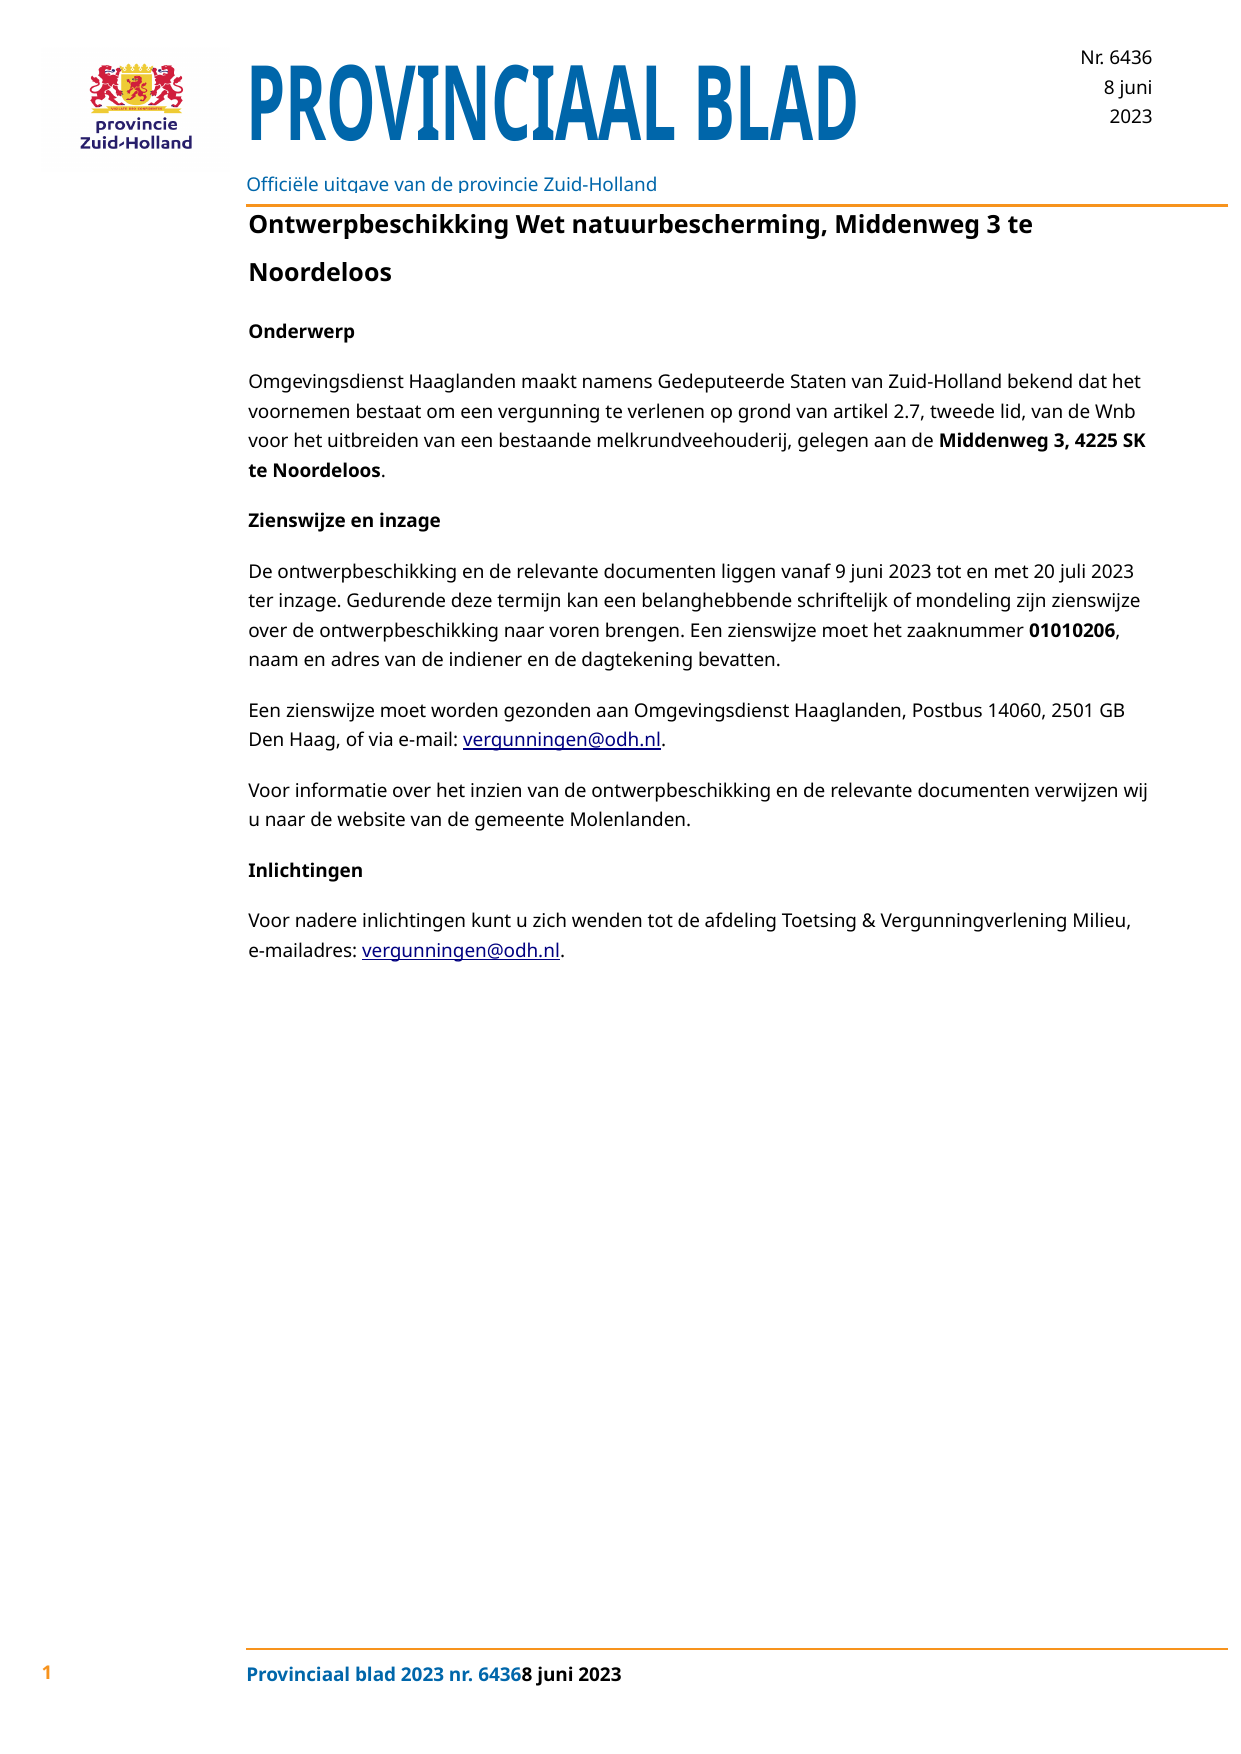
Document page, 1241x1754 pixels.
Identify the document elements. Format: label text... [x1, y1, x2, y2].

text Omgevingsdienst Haaglanden maakt namens Gedeputeerde Staten van Zuid-Holland bekend dat het voornemen bestaat om een vergunning te verlenen op grond van artikel 2.7, tweede lid, van de Wnb voor het uitbreiden van een bestaande melkrundveehouderij, gelegen aan de Middenweg 3, 4225 SK te Noordeloos. [248, 368, 1152, 483]
text Onderwerp [248, 318, 1152, 344]
text Inlichtingen [248, 857, 1152, 883]
text Zienswijze en inzage [248, 507, 1152, 533]
text Voor informatie over het inzien van de ontwerpbeschikking en de relevante documenten verwijzen wij u naar de website van de gemeente Molenlanden. [248, 777, 1152, 832]
text Een zienswijze moet worden gezonden aan Omgevingsdienst Haaglanden, Postbus 14060, 2501 GB Den Haag, of via e-mail: vergunningen@odh.nl. [248, 697, 1152, 752]
text Voor nadere inlichtingen kunt u zich wenden tot de afdeling Toetsing & Vergunningverlening Milieu, e-mailadres: vergunningen@odh.nl. [248, 907, 1152, 963]
text De ontwerpbeschikking en de relevante documenten liggen vanaf 9 juni 2023 tot en met 20 juli 2023 ter inzage. Gedurende deze termijn kan een belanghebbende schriftelijk of mondeling zijn zienswijze over de ontwerpbeschikking naar voren brengen. Een zienswijze moet het zaaknummer 01010206, naam en adres van de indiener en de dagtekening bevatten. [248, 558, 1152, 672]
text Ontwerpbeschikking Wet natuurbescherming, Middenweg 3 te Noordeloos [248, 207, 1152, 288]
picture [41, 47, 231, 172]
